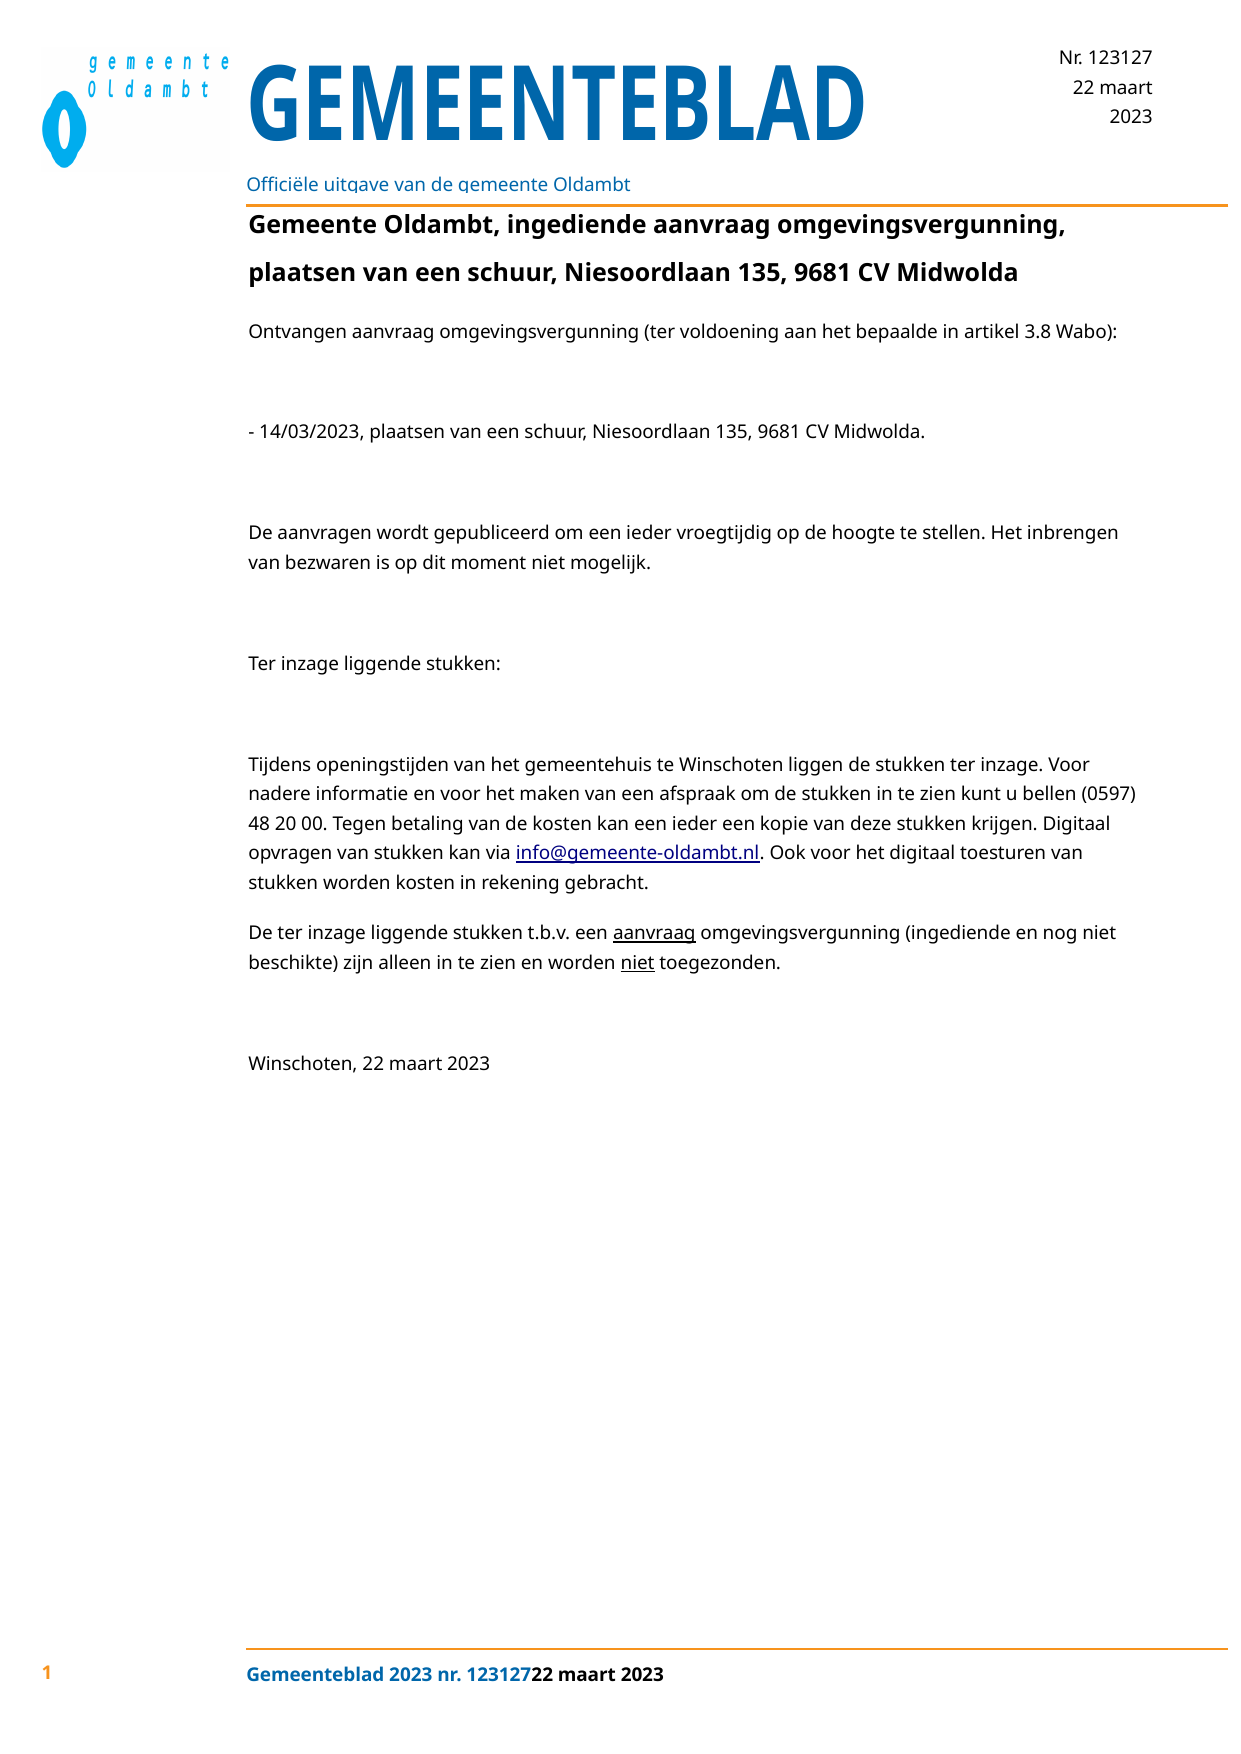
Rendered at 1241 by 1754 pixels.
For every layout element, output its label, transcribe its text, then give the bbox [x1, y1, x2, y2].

text De aanvragen wordt gepubliceerd om een ieder vroegtijdig op de hoogte te stellen. Het inbrengen van bezwaren is op dit moment niet mogelijk. [248, 519, 1152, 575]
text Ontvangen aanvraag omgevingsvergunning (ter voldoening aan het bepaalde in artikel 3.8 Wabo): [248, 318, 1152, 344]
text - 14/03/2023, plaatsen van een schuur, Niesoordlaan 135, 9681 CV Midwolda. [248, 419, 1152, 444]
text Gemeente Oldambt, ingediende aanvraag omgevingsvergunning, plaatsen van een schuur, Niesoordlaan 135, 9681 CV Midwolda [248, 207, 1152, 288]
text Tijdens openingstijden van het gemeentehuis te Winschoten liggen de stukken ter inzage. Voor nadere informatie en voor het maken van een afspraak om de stukken in te zien kunt u bellen (0597) 48 20 00. Tegen betaling van de kosten kan een ieder een kopie van deze stukken krijgen. Digitaal opvragen van stukken kan via info@gemeente-oldambt.nl. Ook voor het digitaal toesturen van stukken worden kosten in rekening gebracht. [248, 751, 1152, 895]
text Winschoten, 22 maart 2023 [248, 1050, 1152, 1076]
text Ter inzage liggende stukken: [248, 650, 1152, 676]
text De ter inzage liggende stukken t.b.v. een aanvraag omgevingsvergunning (ingediende en nog niet beschikte) zijn alleen in te zien en worden niet toegezonden. [248, 919, 1152, 975]
picture [41, 47, 231, 172]
